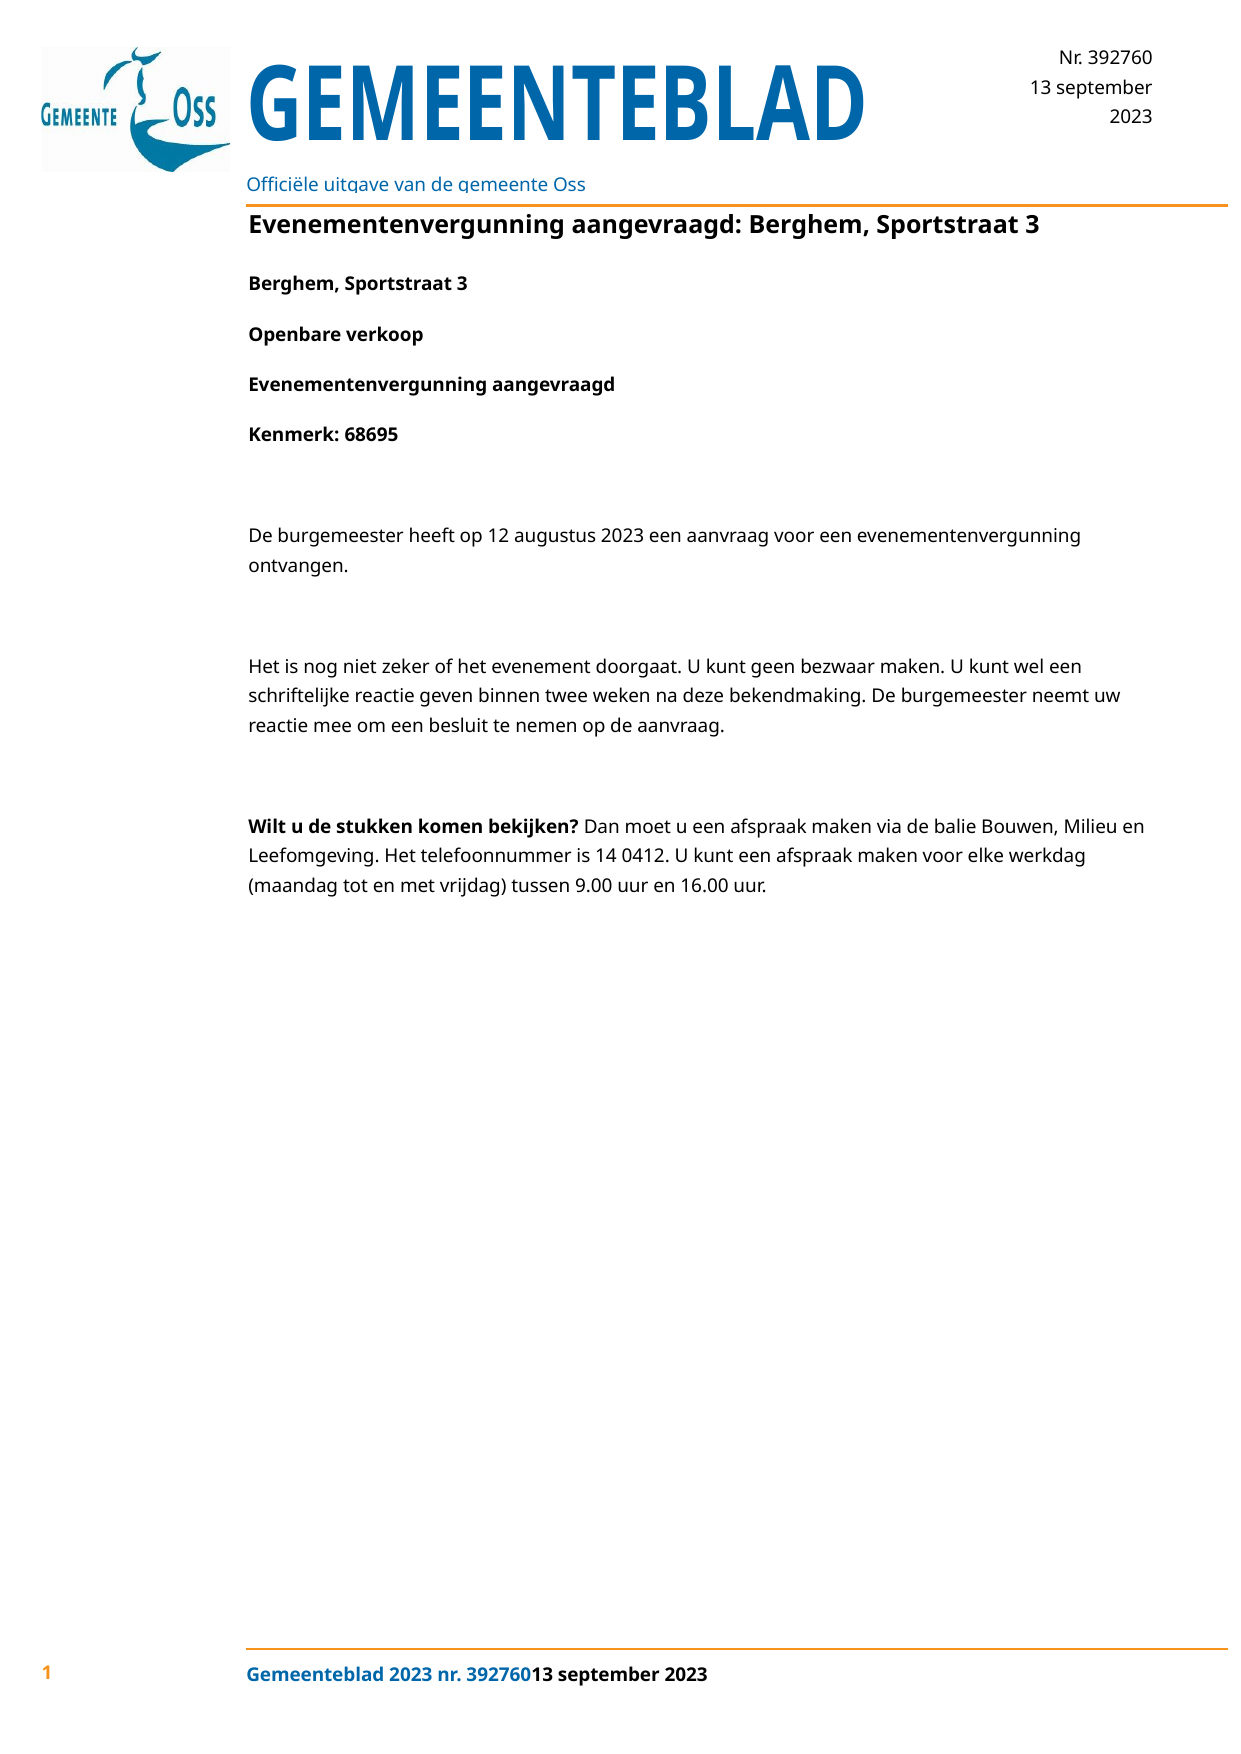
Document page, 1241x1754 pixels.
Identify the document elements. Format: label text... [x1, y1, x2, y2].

text Evenementenvergunning aangevraagd: Berghem, Sportstraat 3 [248, 207, 1152, 241]
text Berghem, Sportstraat 3 [248, 270, 1152, 296]
picture [41, 47, 231, 172]
text Evenementenvergunning aangevraagd [248, 371, 1152, 397]
text Kenmerk: 68695 [248, 422, 1152, 447]
text Wilt u de stukken komen bekijken? Dan moet u een afspraak maken via de balie Bouwen, Milieu en Leefomgeving. Het telefoonnummer is 14 0412. U kunt een afspraak maken voor elke werkdag (maandag tot en met vrijdag) tussen 9.00 uur en 16.00 uur. [248, 813, 1152, 898]
text Het is nog niet zeker of het evenement doorgaat. U kunt geen bezwaar maken. U kunt wel een schriftelijke reactie geven binnen twee weken na deze bekendmaking. De burgemeester neemt uw reactie mee om een besluit te nemen op de aanvraag. [248, 653, 1152, 738]
text Openbare verkoop [248, 321, 1152, 346]
text De burgemeester heeft op 12 augustus 2023 een aanvraag voor een evenementenvergunning ontvangen. [248, 522, 1152, 578]
